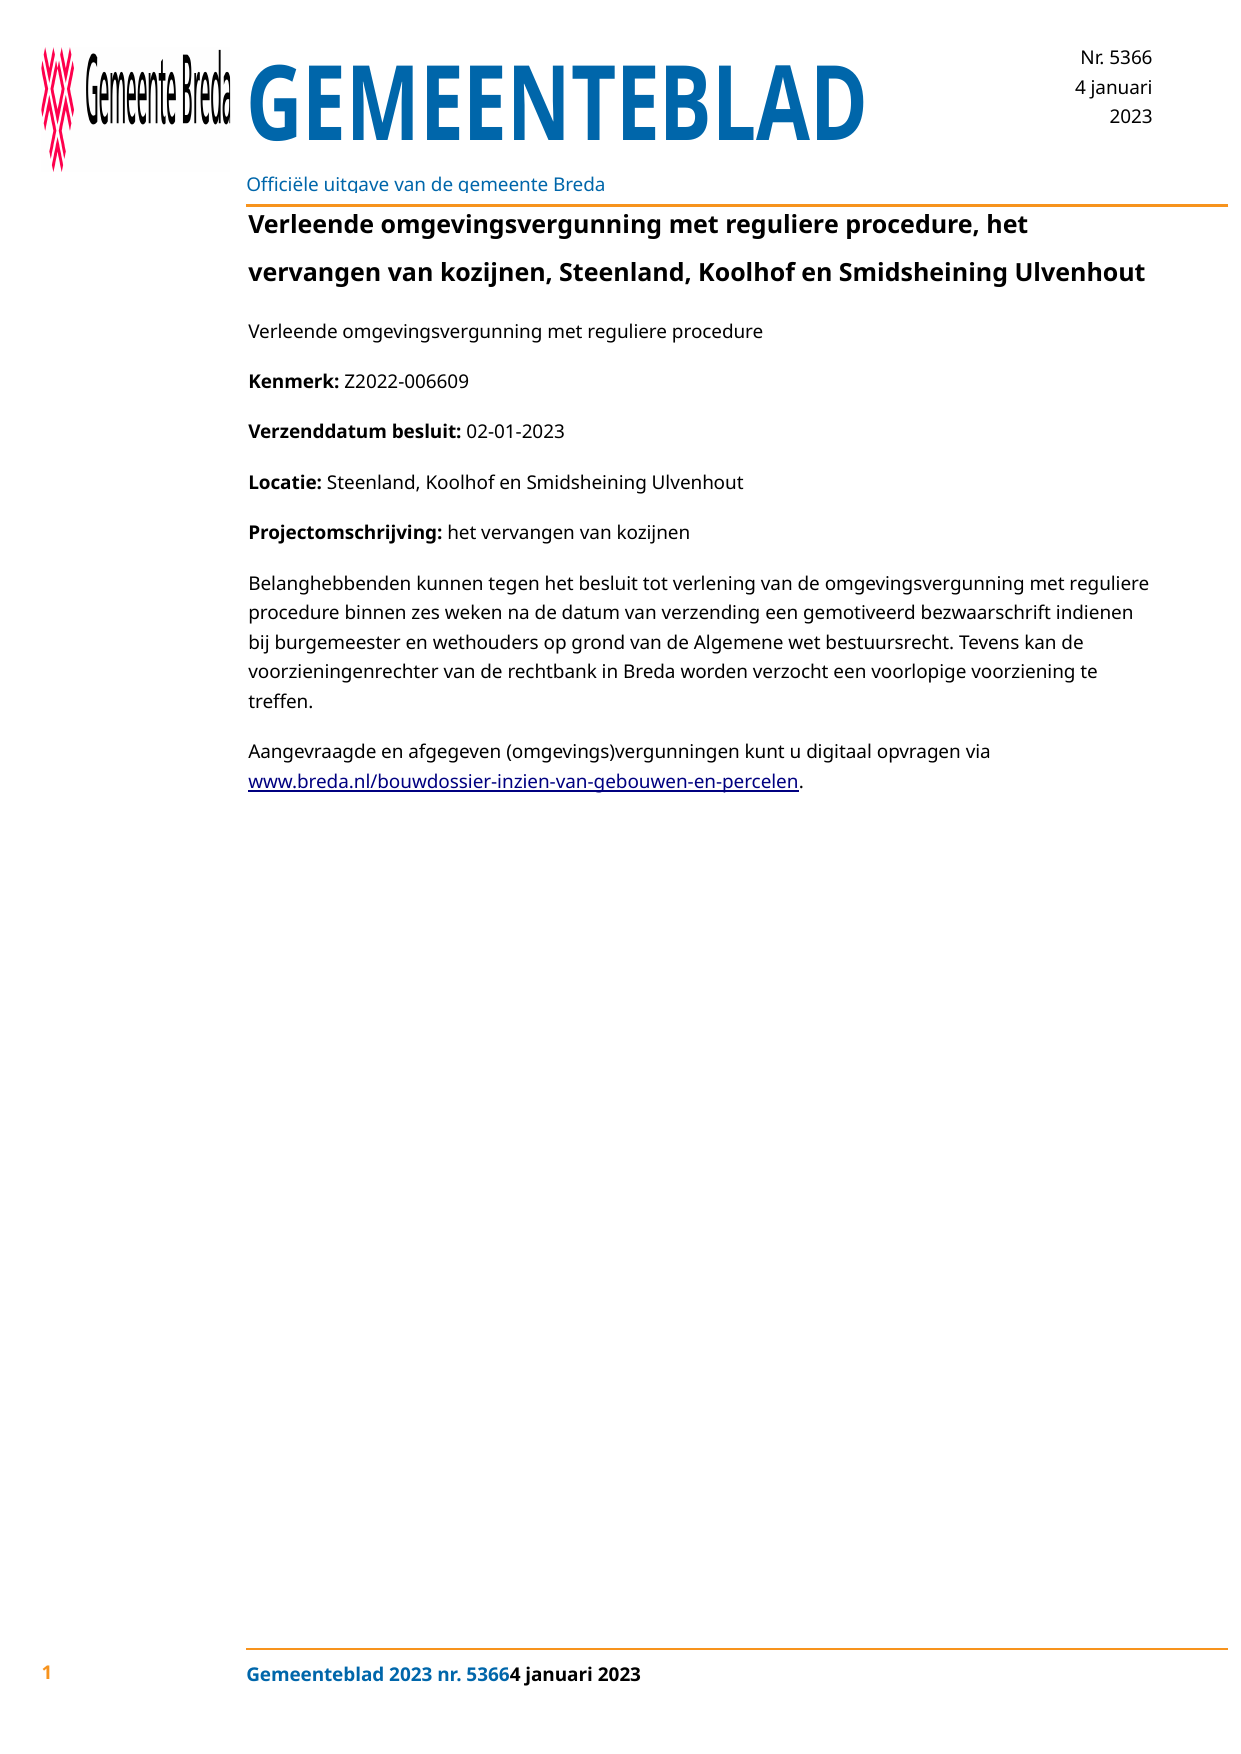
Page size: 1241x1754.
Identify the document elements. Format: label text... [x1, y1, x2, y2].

text Verleende omgevingsvergunning met reguliere procedure, het vervangen van kozijnen, Steenland, Koolhof en Smidsheining Ulvenhout [248, 207, 1152, 288]
text Aangevraagde en afgegeven (omgevings)vergunningen kunt u digitaal opvragen via www.breda.nl/bouwdossier-inzien-van-gebouwen-en-percelen. [248, 739, 1152, 794]
text Verleende omgevingsvergunning met reguliere procedure [248, 318, 1152, 344]
text Verzenddatum besluit: 02-01-2023 [248, 419, 1152, 444]
text Projectomschrijving: het vervangen van kozijnen [248, 519, 1152, 545]
text Locatie: Steenland, Koolhof en Smidsheining Ulvenhout [248, 469, 1152, 495]
picture [41, 47, 231, 172]
text Belanghebbenden kunnen tegen het besluit tot verlening van de omgevingsvergunning met reguliere procedure binnen zes weken na de datum van verzending een gemotiveerd bezwaarschrift indienen bij burgemeester en wethouders op grond van de Algemene wet bestuursrecht. Tevens kan de voorzieningenrechter van de rechtbank in Breda worden verzocht een voorlopige voorziening te treffen. [248, 570, 1152, 714]
text Kenmerk: Z2022-006609 [248, 368, 1152, 394]
